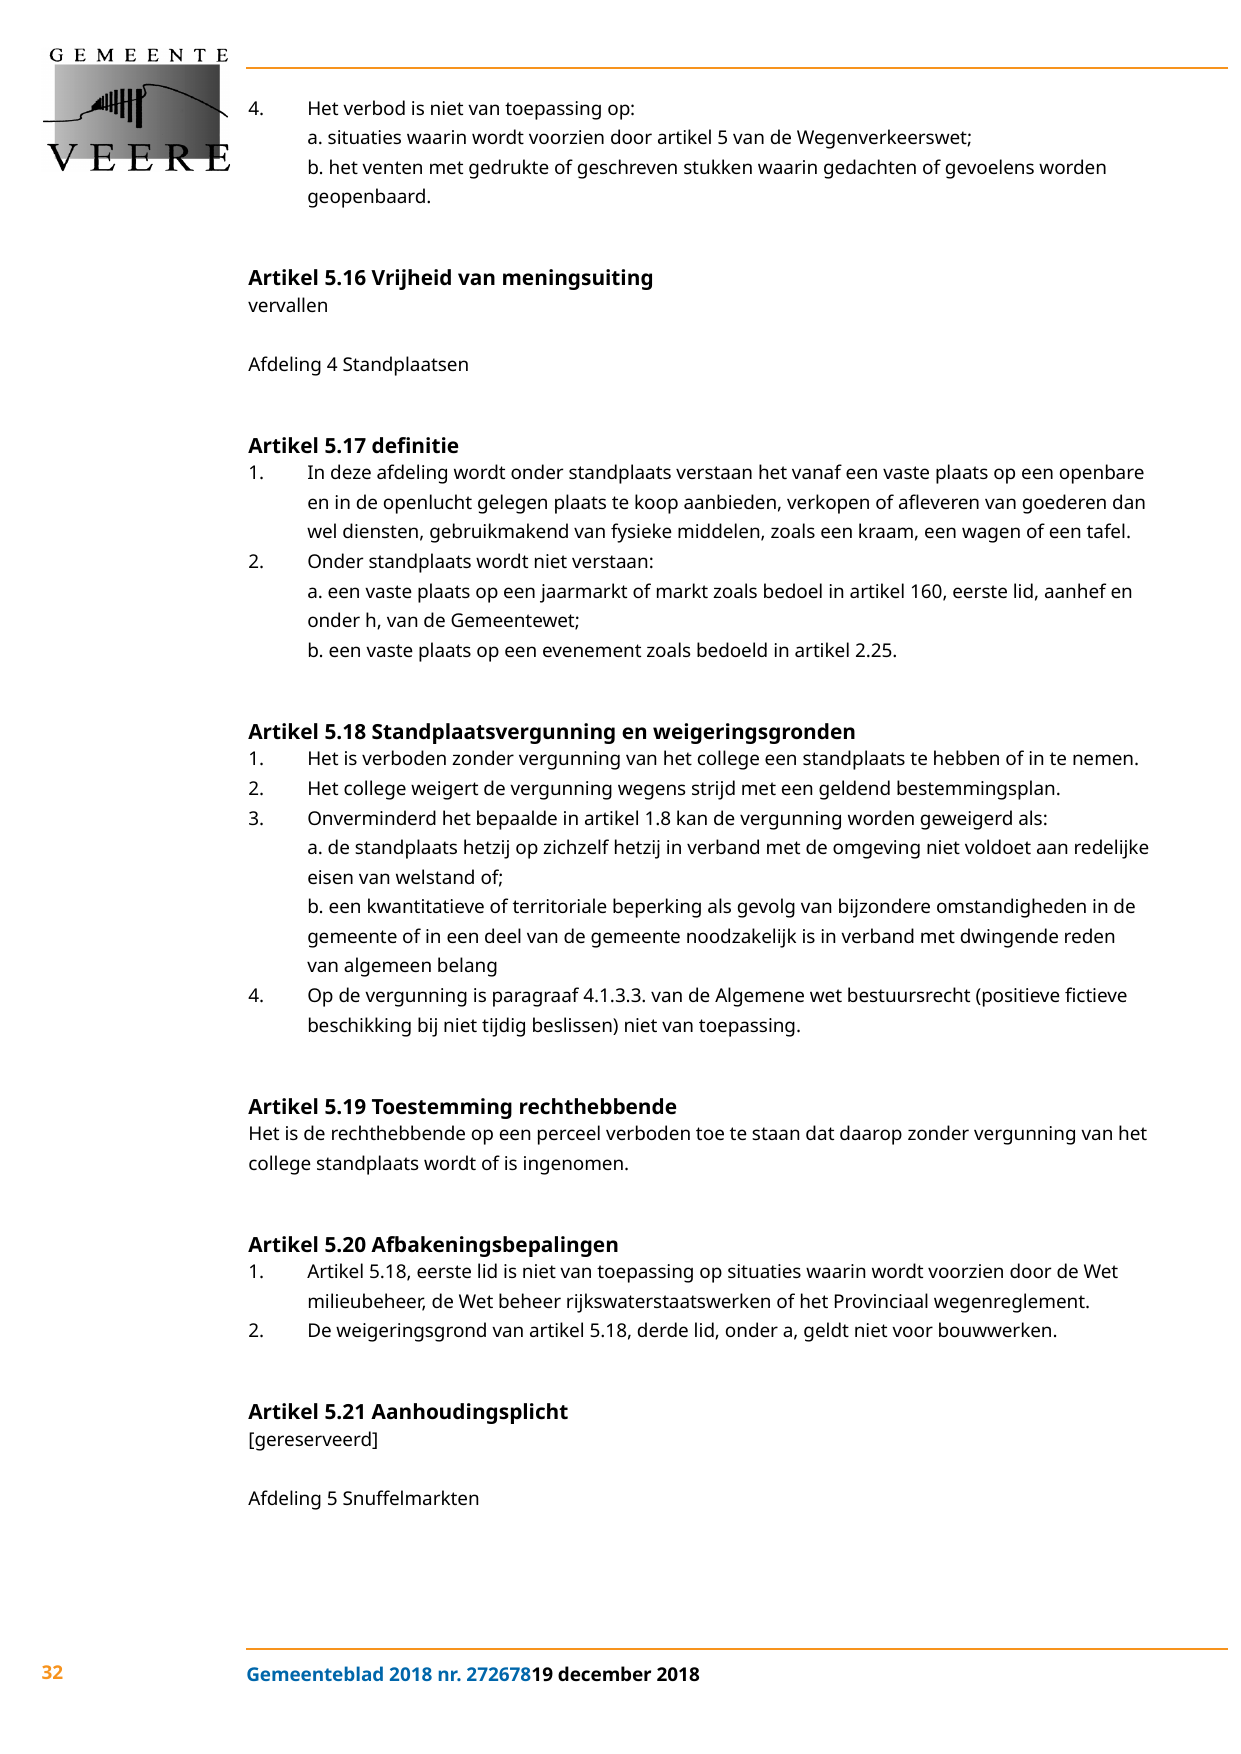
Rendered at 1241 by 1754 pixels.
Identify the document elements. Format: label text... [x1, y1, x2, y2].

picture [41, 47, 231, 172]
list b. een vaste plaats op een evenement zoals bedoeld in artikel 2.25. [248, 637, 1152, 663]
text Afdeling 4 Standplaatsen [248, 351, 1152, 377]
list Het college weigert de vergunning wegens strijd met een geldend bestemmingsplan. [248, 775, 1152, 801]
text vervallen [248, 292, 1152, 318]
list a. een vaste plaats op een jaarmarkt of markt zoals bedoel in artikel 160, eerste lid, aanhef en onder h, van de Gemeentewet; [248, 578, 1152, 633]
text [gereserveerd] [248, 1426, 1152, 1452]
list b. het venten met gedrukte of geschreven stukken waarin gedachten of gevoelens worden geopenbaard. [248, 154, 1152, 209]
list Op de vergunning is paragraaf 4.1.3.3. van de Algemene wet bestuursrecht (positieve fictieve beschikking bij niet tijdig beslissen) niet van toepassing. [248, 982, 1152, 1037]
list In deze afdeling wordt onder standplaats verstaan het vanaf een vaste plaats op een openbare en in de openlucht gelegen plaats te koop aanbieden, verkopen of afleveren van goederen dan wel diensten, gebruikmakend van fysieke middelen, zoals een kraam, een wagen of een tafel. [248, 459, 1152, 544]
text Artikel 5.20 Afbakeningsbepalingen [248, 1230, 1152, 1258]
text Artikel 5.18 Standplaatsvergunning en weigeringsgronden [248, 717, 1152, 746]
text Artikel 5.21 Aanhoudingsplicht [248, 1397, 1152, 1426]
list a. de standplaats hetzij op zichzelf hetzij in verband met de omgeving niet voldoet aan redelijke eisen van welstand of; [248, 834, 1152, 889]
list b. een kwantitatieve of territoriale beperking als gevolg van bijzondere omstandigheden in de gemeente of in een deel van de gemeente noodzakelijk is in verband met dwingende reden van algemeen belang [248, 893, 1152, 978]
text Artikel 5.17 definitie [248, 431, 1152, 459]
list Het is verboden zonder vergunning van het college een standplaats te hebben of in te nemen. [248, 746, 1152, 771]
list Artikel 5.18, eerste lid is niet van toepassing op situaties waarin wordt voorzien door de Wet milieubeheer, de Wet beheer rijkswaterstaatswerken of het Provinciaal wegenreglement. [248, 1258, 1152, 1313]
list Onverminderd het bepaalde in artikel 1.8 kan de vergunning worden geweigerd als: [248, 805, 1152, 830]
text Afdeling 5 Snuffelmarkten [248, 1485, 1152, 1511]
text Het is de rechthebbende op een perceel verboden toe te staan dat daarop zonder vergunning van het college standplaats wordt of is ingenomen. [248, 1120, 1152, 1176]
list De weigeringsgrond van artikel 5.18, derde lid, onder a, geldt niet voor bouwwerken. [248, 1317, 1152, 1343]
list Het verbod is niet van toepassing op: [248, 95, 1152, 121]
text Artikel 5.19 Toestemming rechthebbende [248, 1092, 1152, 1120]
text Artikel 5.16 Vrijheid van meningsuiting [248, 263, 1152, 292]
list Onder standplaats wordt niet verstaan: [248, 548, 1152, 574]
list a. situaties waarin wordt voorzien door artikel 5 van de Wegenverkeerswet; [248, 124, 1152, 150]
